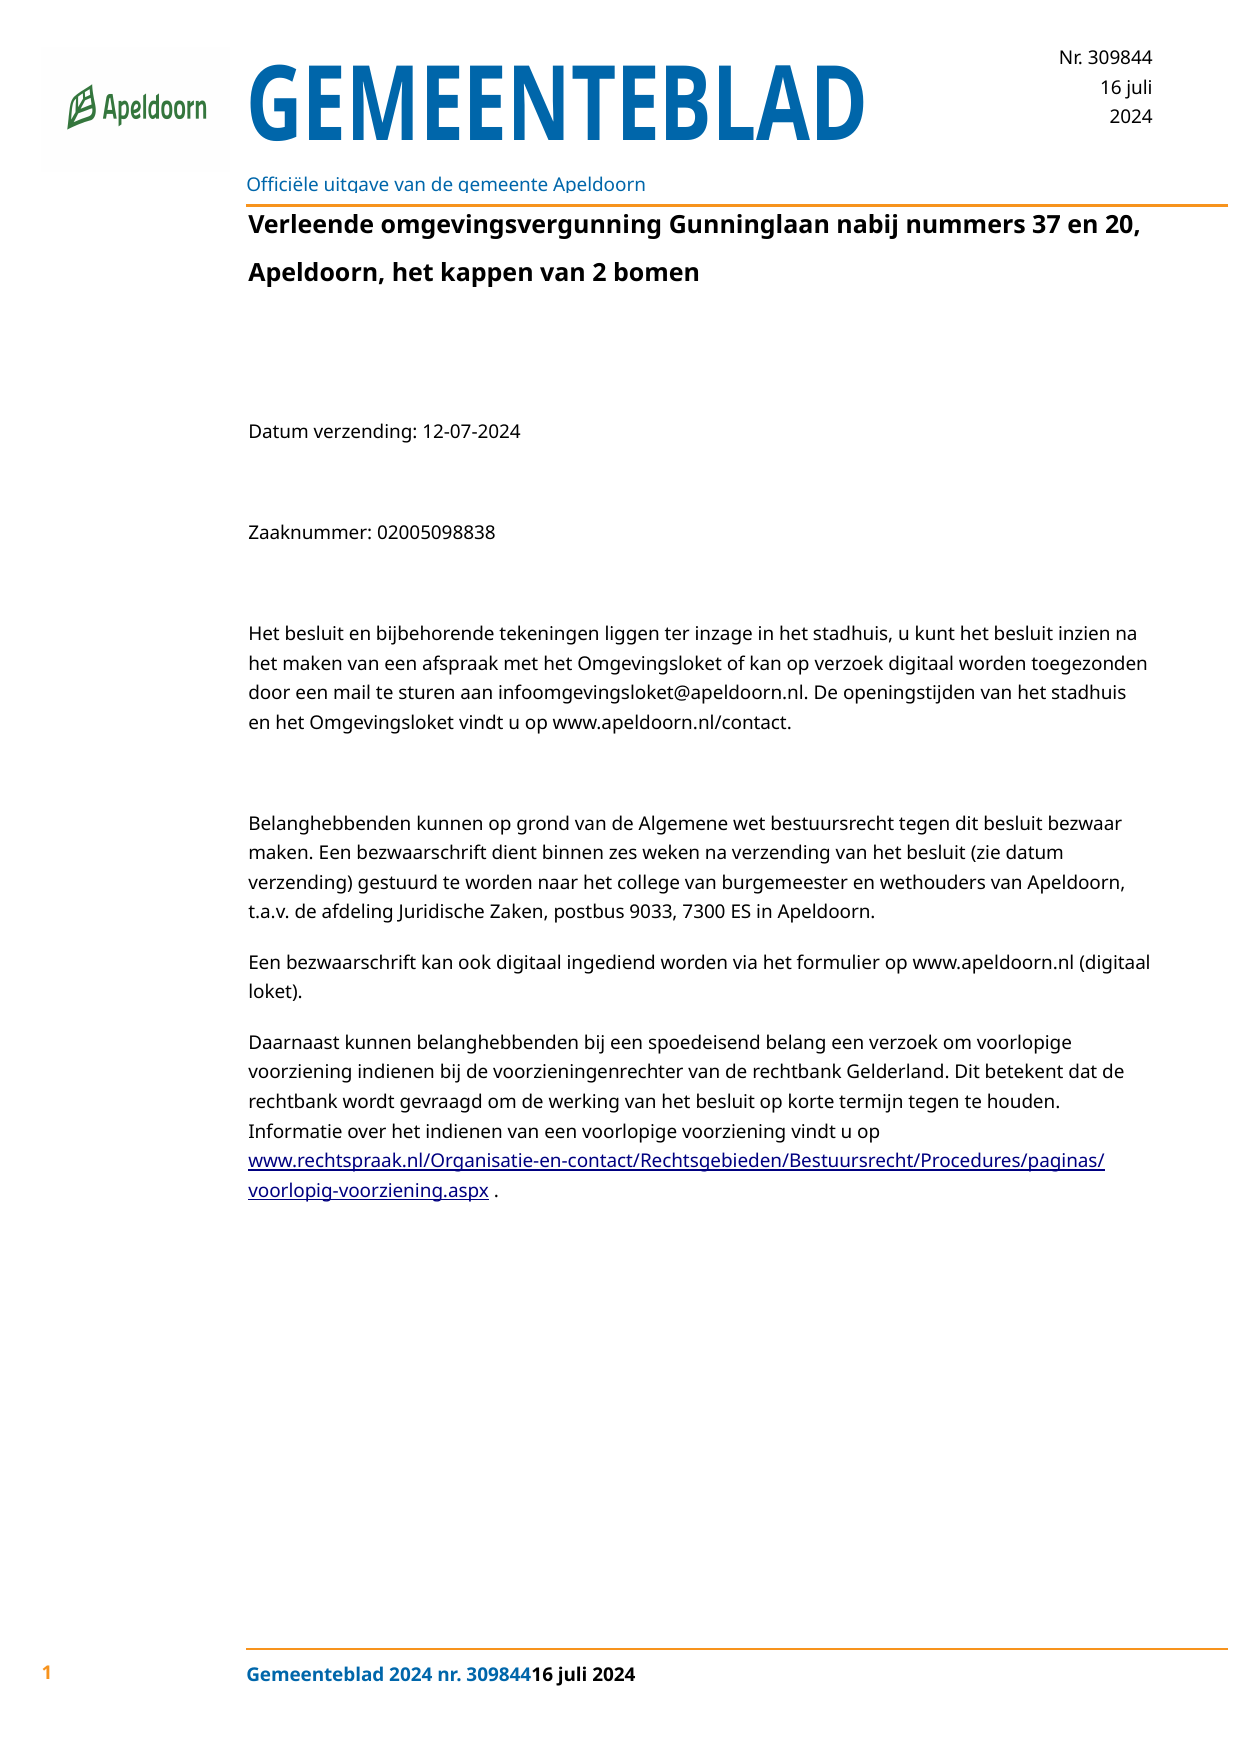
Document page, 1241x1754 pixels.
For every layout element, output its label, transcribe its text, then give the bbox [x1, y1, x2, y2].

text Zaaknummer: 02005098838 [248, 519, 1152, 545]
picture [41, 47, 231, 172]
text Daarnaast kunnen belanghebbenden bij een spoedeisend belang een verzoek om voorlopige voorziening indienen bij de voorzieningenrechter van de rechtbank Gelderland. Dit betekent dat de rechtbank wordt gevraagd om de werking van het besluit op korte termijn tegen te houden. Informatie over het indienen van een voorlopige voorziening vindt u op www.rechtspraak.nl/Organisatie-en-contact/Rechtsgebieden/Bestuursrecht/Procedures/paginas/voorlopig-voorziening.aspx . [248, 1029, 1152, 1203]
text Het besluit en bijbehorende tekeningen liggen ter inzage in het stadhuis, u kunt het besluit inzien na het maken van een afspraak met het Omgevingsloket of kan op verzoek digitaal worden toegezonden door een mail te sturen aan infoomgevingsloket@apeldoorn.nl. De openingstijden van het stadhuis en het Omgevingsloket vindt u op www.apeldoorn.nl/contact. [248, 620, 1152, 735]
text Belanghebbenden kunnen op grond van de Algemene wet bestuursrecht tegen dit besluit bezwaar maken. Een bezwaarschrift dient binnen zes weken na verzending van het besluit (zie datum verzending) gestuurd te worden naar het college van burgemeester en wethouders van Apeldoorn, t.a.v. de afdeling Juridische Zaken, postbus 9033, 7300 ES in Apeldoorn. [248, 810, 1152, 924]
text Verleende omgevingsvergunning Gunninglaan nabij nummers 37 en 20, Apeldoorn, het kappen van 2 bomen [248, 207, 1152, 288]
text Datum verzending: 12-07-2024 [248, 419, 1152, 444]
text Een bezwaarschrift kan ook digitaal ingediend worden via het formulier op www.apeldoorn.nl (digitaal loket). [248, 949, 1152, 1004]
